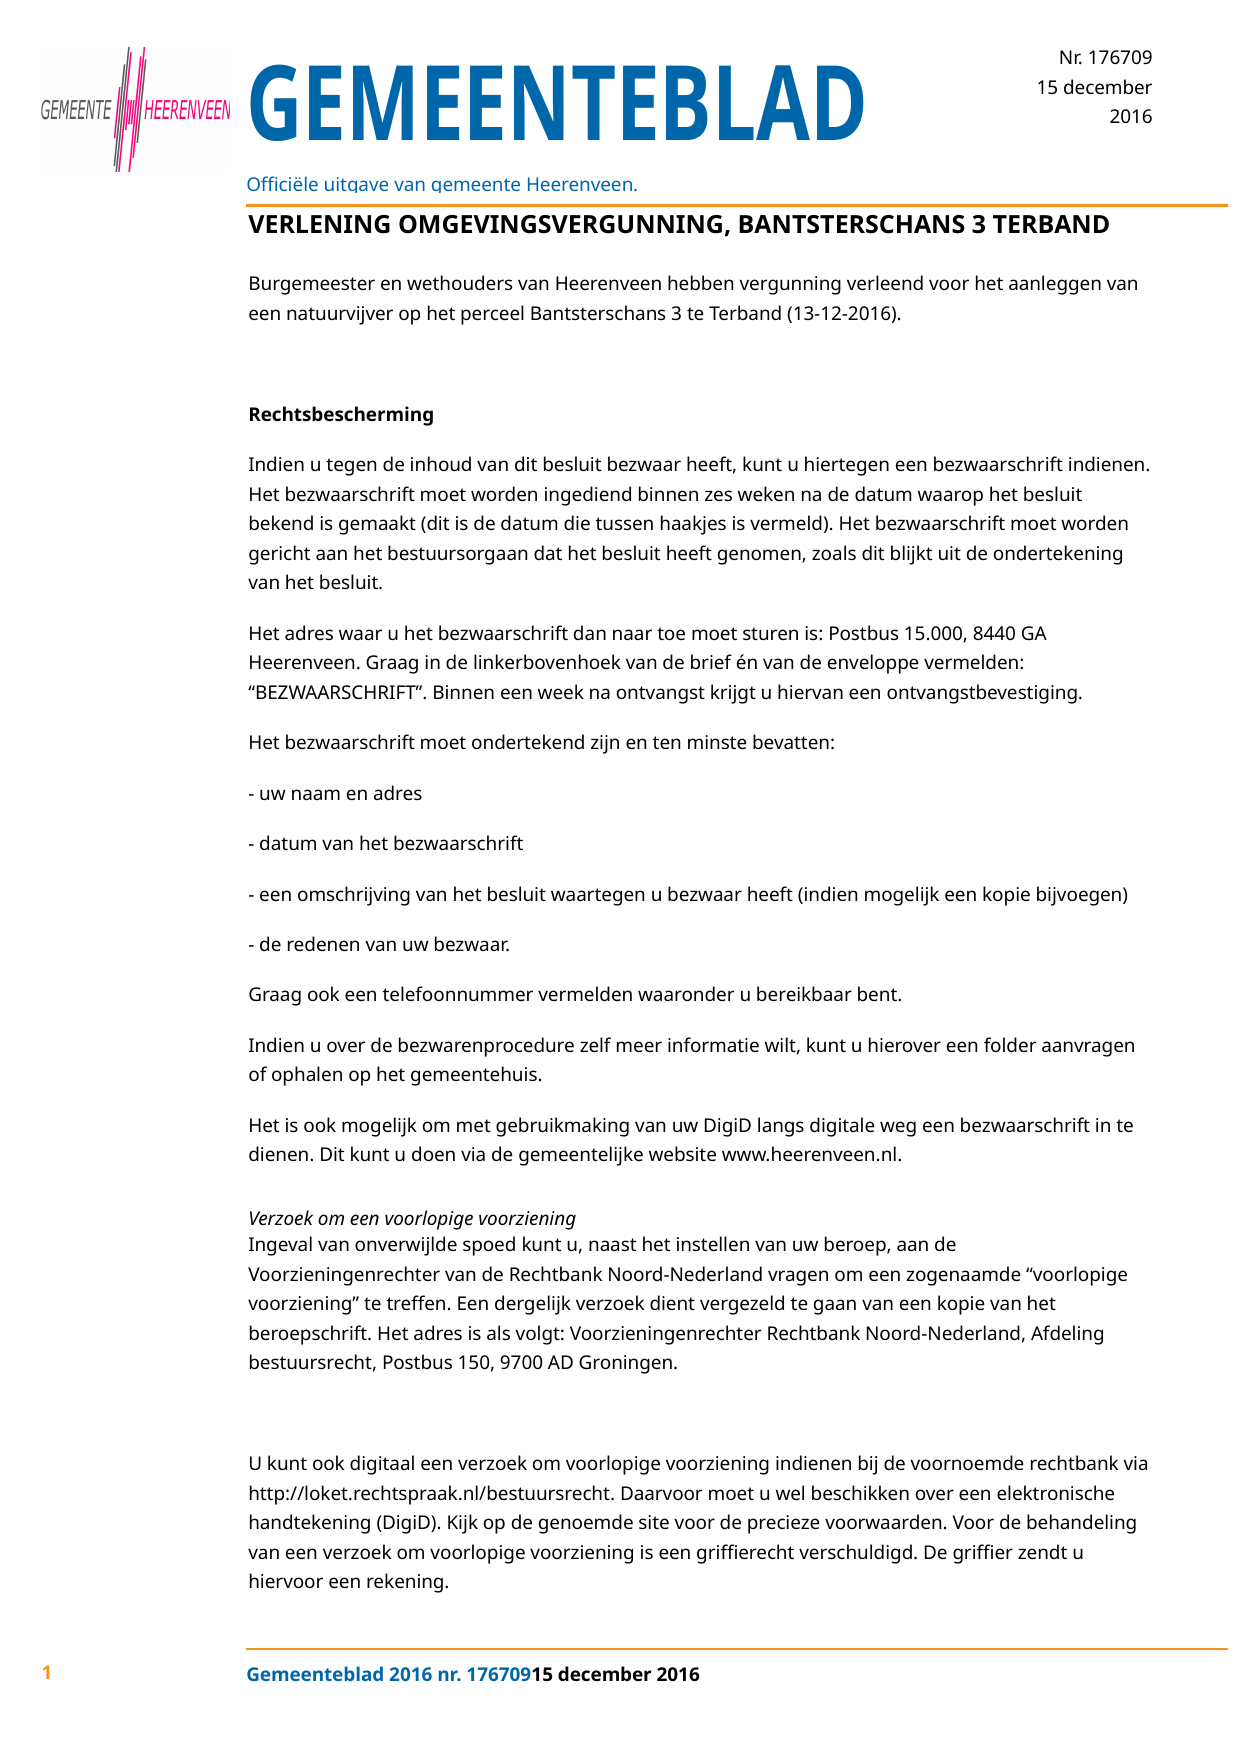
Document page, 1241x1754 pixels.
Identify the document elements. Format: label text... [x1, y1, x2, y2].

text - uw naam en adres [248, 780, 1152, 806]
text - de redenen van uw bezwaar. [248, 931, 1152, 957]
text Het bezwaarschrift moet ondertekend zijn en ten minste bevatten: [248, 729, 1152, 755]
text Het is ook mogelijk om met gebruikmaking van uw DigiD langs digitale weg een bezwaarschrift in te dienen. Dit kunt u doen via de gemeentelijke website www.heerenveen.nl. [248, 1112, 1152, 1167]
picture [41, 47, 231, 172]
text Het adres waar u het bezwaarschrift dan naar toe moet sturen is: Postbus 15.000, 8440 GA Heerenveen. Graag in de linkerbovenhoek van de brief én van de enveloppe vermelden: “BEZWAARSCHRIFT”. Binnen een week na ontvangst krijgt u hiervan een ontvangstbevestiging. [248, 620, 1152, 705]
text Graag ook een telefoonnummer vermelden waaronder u bereikbaar bent. [248, 982, 1152, 1007]
text - datum van het bezwaarschrift [248, 830, 1152, 856]
text U kunt ook digitaal een verzoek om voorlopige voorziening indienen bij de voornoemde rechtbank via http://loket.rechtspraak.nl/bestuursrecht. Daarvoor moet u wel beschikken over een elektronische handtekening (DigiD). Kijk op de genoemde site voor de precieze voorwaarden. Voor de behandeling van een verzoek om voorlopige voorziening is een griffierecht verschuldigd. De griffier zendt u hiervoor een rekening. [248, 1450, 1152, 1594]
text Rechtsbescherming [248, 401, 1152, 426]
text Verzoek om een voorlopige voorziening [248, 1206, 1152, 1231]
text VERLENING OMGEVINGSVERGUNNING, BANTSTERSCHANS 3 TERBAND [248, 207, 1152, 241]
text Indien u tegen de inhoud van dit besluit bezwaar heeft, kunt u hiertegen een bezwaarschrift indienen. Het bezwaarschrift moet worden ingediend binnen zes weken na de datum waarop het besluit bekend is gemaakt (dit is de datum die tussen haakjes is vermeld). Het bezwaarschrift moet worden gericht aan het bestuursorgaan dat het besluit heeft genomen, zoals dit blijkt uit de ondertekening van het besluit. [248, 451, 1152, 595]
text Burgemeester en wethouders van Heerenveen hebben vergunning verleend voor het aanleggen van een natuurvijver op het perceel Bantsterschans 3 te Terband (13-12-2016). [248, 270, 1152, 326]
text - een omschrijving van het besluit waartegen u bezwaar heeft (indien mogelijk een kopie bijvoegen) [248, 881, 1152, 906]
text Indien u over de bezwarenprocedure zelf meer informatie wilt, kunt u hierover een folder aanvragen of ophalen op het gemeentehuis. [248, 1032, 1152, 1087]
text Ingeval van onverwijlde spoed kunt u, naast het instellen van uw beroep, aan de Voorzieningenrechter van de Rechtbank Noord-Nederland vragen om een zogenaamde “voorlopige voorziening” te treffen. Een dergelijk verzoek dient vergezeld te gaan van een kopie van het beroepschrift. Het adres is als volgt: Voorzieningenrechter Rechtbank Noord-Nederland, Afdeling bestuursrecht, Postbus 150, 9700 AD Groningen. [248, 1231, 1152, 1375]
